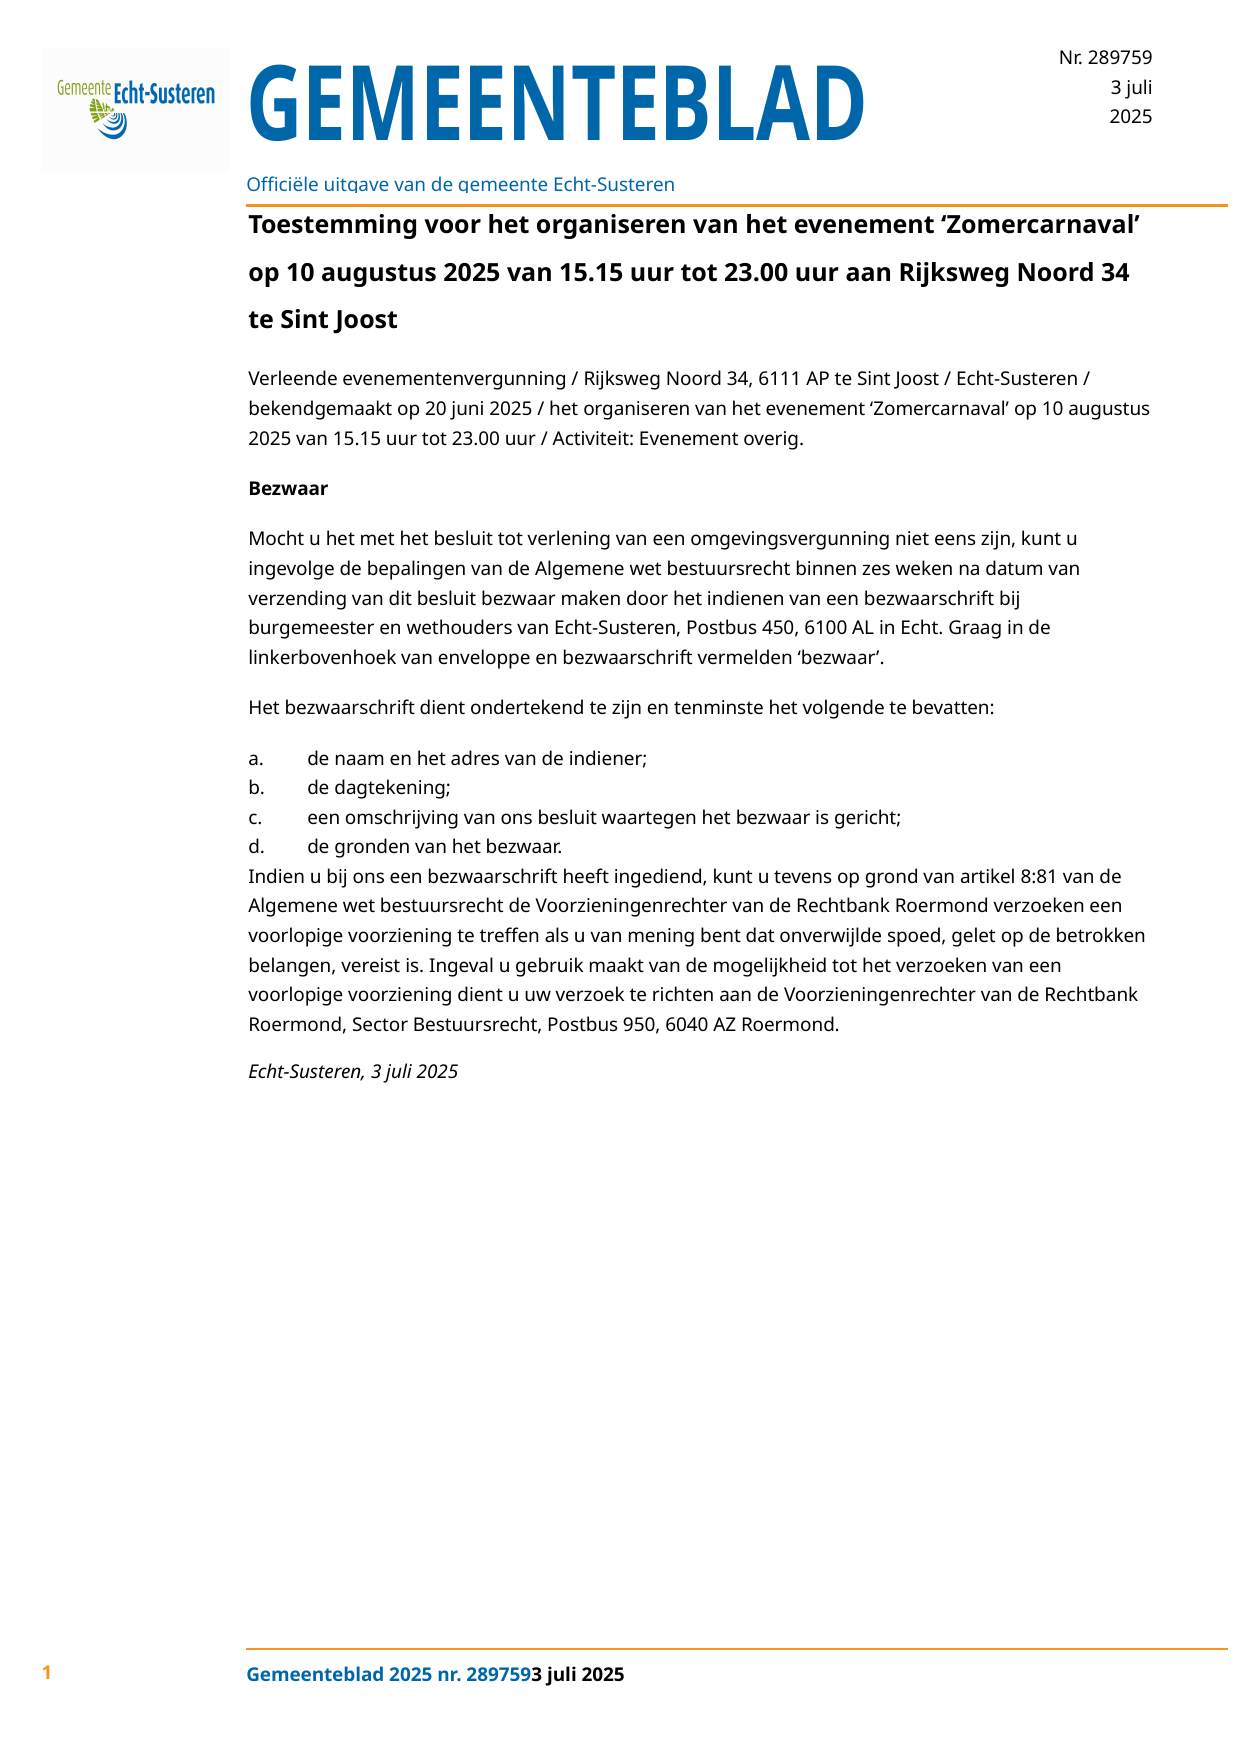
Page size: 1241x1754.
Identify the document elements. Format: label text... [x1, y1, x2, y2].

list de naam en het adres van de indiener; [248, 745, 1152, 770]
text Echt-Susteren, 3 juli 2025 [248, 1059, 1152, 1084]
text Mocht u het met het besluit tot verlening van een omgevingsvergunning niet eens zijn, kunt u ingevolge de bepalingen van de Algemene wet bestuursrecht binnen zes weken na datum van verzending van dit besluit bezwaar maken door het indienen van een bezwaarschrift bij burgemeester en wethouders van Echt-Susteren, Postbus 450, 6100 AL in Echt. Graag in de linkerbovenhoek van enveloppe en bezwaarschrift vermelden ‘bezwaar’. [248, 526, 1152, 669]
text Indien u bij ons een bezwaarschrift heeft ingediend, kunt u tevens op grond van artikel 8:81 van de Algemene wet bestuursrecht de Voorzieningenrechter van de Rechtbank Roermond verzoeken een voorlopige voorziening te treffen als u van mening bent dat onverwijlde spoed, gelet op de betrokken belangen, vereist is. Ingeval u gebruik maakt van de mogelijkheid tot het verzoeken van een voorlopige voorziening dient u uw verzoek te richten aan de Voorzieningenrechter van de Rechtbank Roermond, Sector Bestuursrecht, Postbus 950, 6040 AZ Roermond. [248, 863, 1152, 1037]
text Bezwaar [248, 475, 1152, 501]
list de gronden van het bezwaar. [248, 833, 1152, 859]
text Toestemming voor het organiseren van het evenement ‘Zomercarnaval’ op 10 augustus 2025 van 15.15 uur tot 23.00 uur aan Rijksweg Noord 34 te Sint Joost [248, 207, 1152, 336]
picture [41, 47, 231, 172]
list de dagtekening; [248, 774, 1152, 800]
list een omschrijving van ons besluit waartegen het bezwaar is gericht; [248, 804, 1152, 829]
text Verleende evenementenvergunning / Rijksweg Noord 34, 6111 AP te Sint Joost / Echt-Susteren / bekendgemaakt op 20 juni 2025 / het organiseren van het evenement ‘Zomercarnaval’ op 10 augustus 2025 van 15.15 uur tot 23.00 uur / Activiteit: Evenement overig. [248, 366, 1152, 450]
text Het bezwaarschrift dient ondertekend te zijn en tenminste het volgende te bevatten: [248, 694, 1152, 720]
